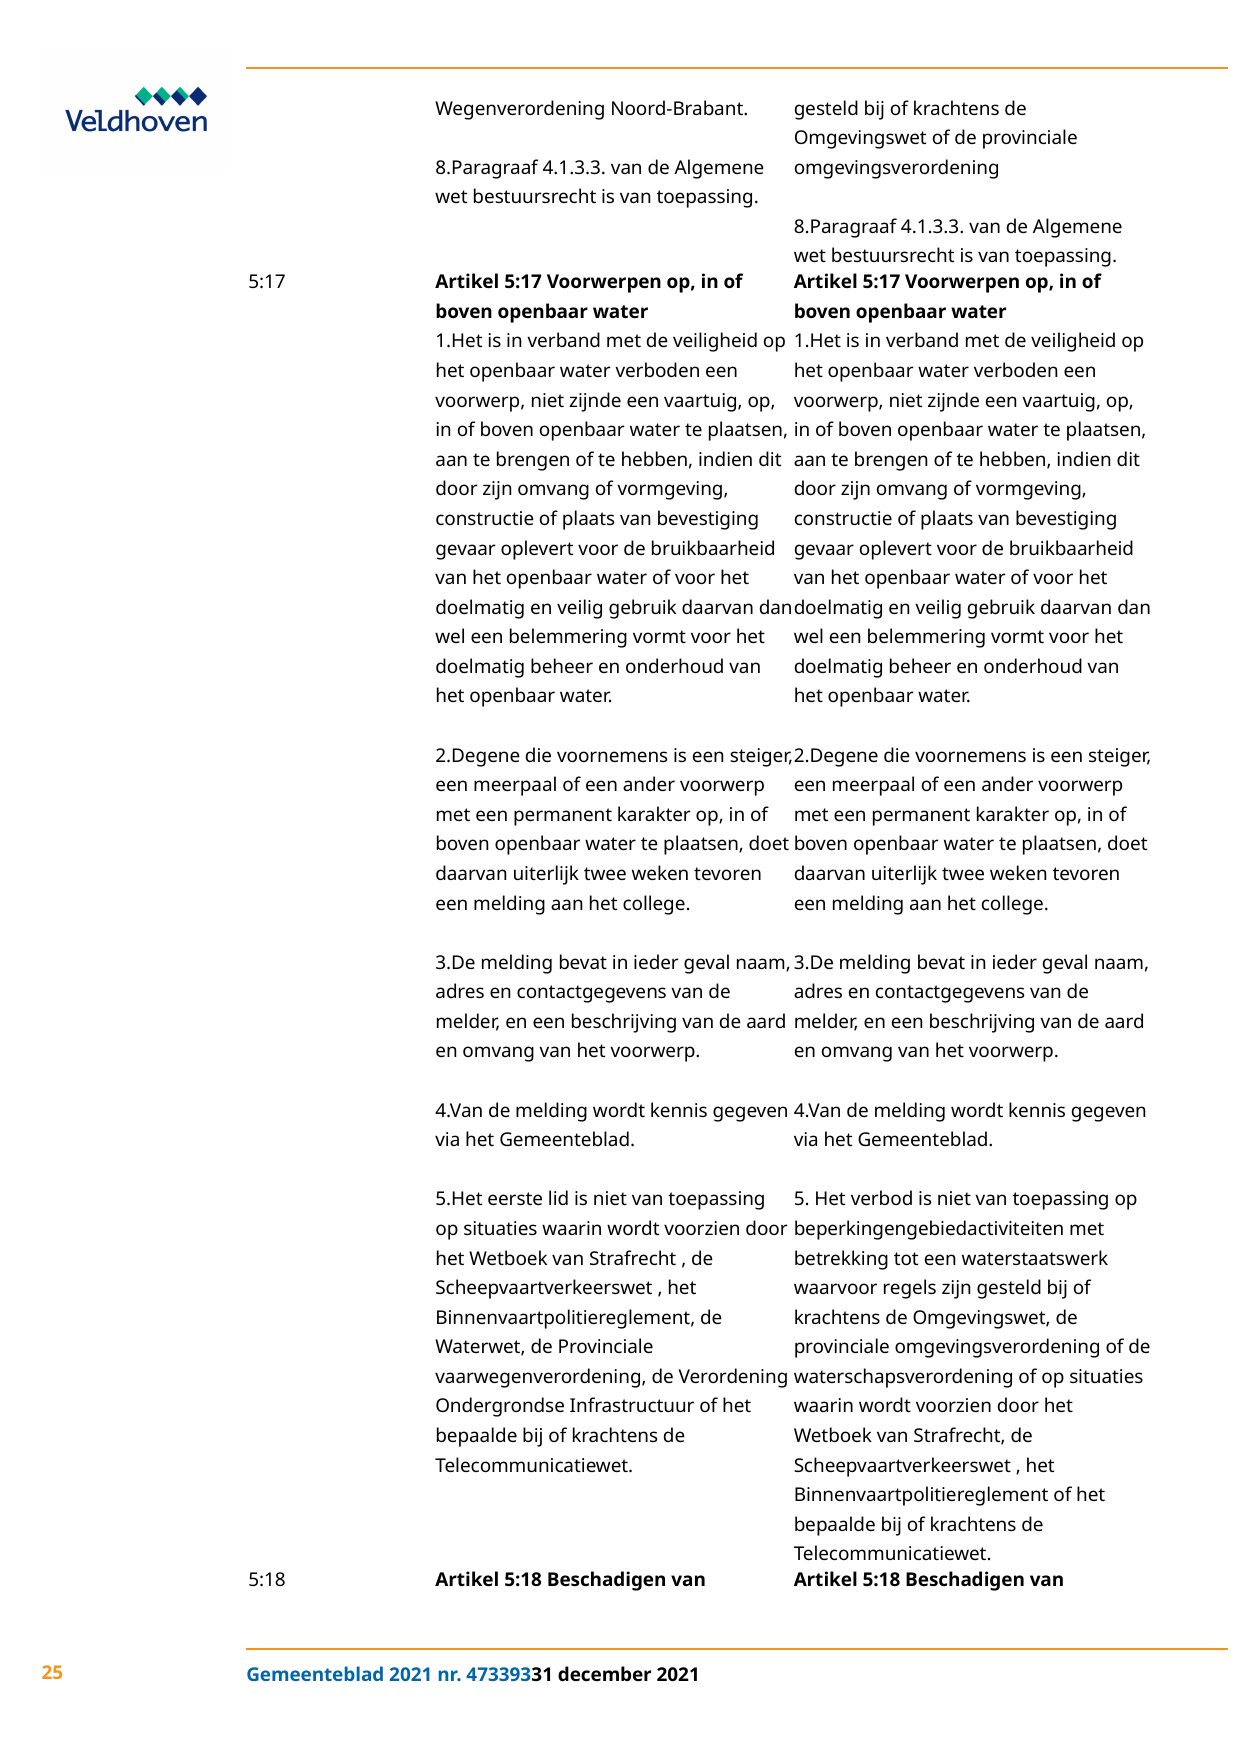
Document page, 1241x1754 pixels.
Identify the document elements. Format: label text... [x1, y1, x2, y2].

picture [41, 47, 231, 172]
table_cell Artikel 5:18 Beschadigen van [435, 1566, 793, 1592]
table_cell 5:18 [248, 1566, 435, 1592]
table_cell Artikel 5:18 Beschadigen van [794, 1566, 1152, 1592]
table_cell Artikel 5:17 Voorwerpen op, in of boven openbaar water 1.Het is in verband met de veiligheid op het openbaar water verboden een voorwerp, niet zijnde een vaartuig, op, in of boven openbaar water te plaatsen, aan te brengen of te hebben, indien dit door zijn omvang of vormgeving, constructie of plaats van bevestiging gevaar oplevert voor de bruikbaarheid van het openbaar water of voor het doelmatig en veilig gebruik daarvan dan wel een belemmering vormt voor het doelmatig beheer en onderhoud van het openbaar water. 2.Degene die voornemens is een steiger, een meerpaal of een ander voorwerp met een permanent karakter op, in of boven openbaar water te plaatsen, doet daarvan uiterlijk twee weken tevoren een melding aan het college. 3.De melding bevat in ieder geval naam, adres en contactgegevens van de melder, en een beschrijving van de aard en omvang van het voorwerp. 4.Van de melding wordt kennis gegeven via het Gemeenteblad. 5.Het eerste lid is niet van toepassing op situaties waarin wordt voorzien door het Wetboek van Strafrecht , de Scheepvaartverkeerswet , het Binnenvaartpolitiereglement, de Waterwet, de Provinciale vaarwegenverordening, de Verordening Ondergrondse Infrastructuur of het bepaalde bij of krachtens de Telecommunicatiewet. [435, 269, 793, 1566]
table_cell [248, 95, 435, 268]
table_cell 5:17 [248, 269, 435, 1566]
table_cell Wegenverordening Noord-Brabant. 8.Paragraaf 4.1.3.3. van de Algemene wet bestuursrecht is van toepassing. [435, 95, 793, 268]
table_cell gesteld bij of krachtens de Omgevingswet of de provinciale omgevingsverordening 8.Paragraaf 4.1.3.3. van de Algemene wet bestuursrecht is van toepassing. [794, 95, 1152, 268]
table_cell Artikel 5:17 Voorwerpen op, in of boven openbaar water 1.Het is in verband met de veiligheid op het openbaar water verboden een voorwerp, niet zijnde een vaartuig, op, in of boven openbaar water te plaatsen, aan te brengen of te hebben, indien dit door zijn omvang of vormgeving, constructie of plaats van bevestiging gevaar oplevert voor de bruikbaarheid van het openbaar water of voor het doelmatig en veilig gebruik daarvan dan wel een belemmering vormt voor het doelmatig beheer en onderhoud van het openbaar water. 2.Degene die voornemens is een steiger, een meerpaal of een ander voorwerp met een permanent karakter op, in of boven openbaar water te plaatsen, doet daarvan uiterlijk twee weken tevoren een melding aan het college. 3.De melding bevat in ieder geval naam, adres en contactgegevens van de melder, en een beschrijving van de aard en omvang van het voorwerp. 4.Van de melding wordt kennis gegeven via het Gemeenteblad. 5. Het verbod is niet van toepassing op beperkingengebiedactiviteiten met betrekking tot een waterstaatswerk waarvoor regels zijn gesteld bij of krachtens de Omgevingswet, de provinciale omgevingsverordening of de waterschapsverordening of op situaties waarin wordt voorzien door het Wetboek van Strafrecht, de Scheepvaartverkeerswet , het Binnenvaartpolitiereglement of het bepaalde bij of krachtens de Telecommunicatiewet. [794, 269, 1152, 1566]
